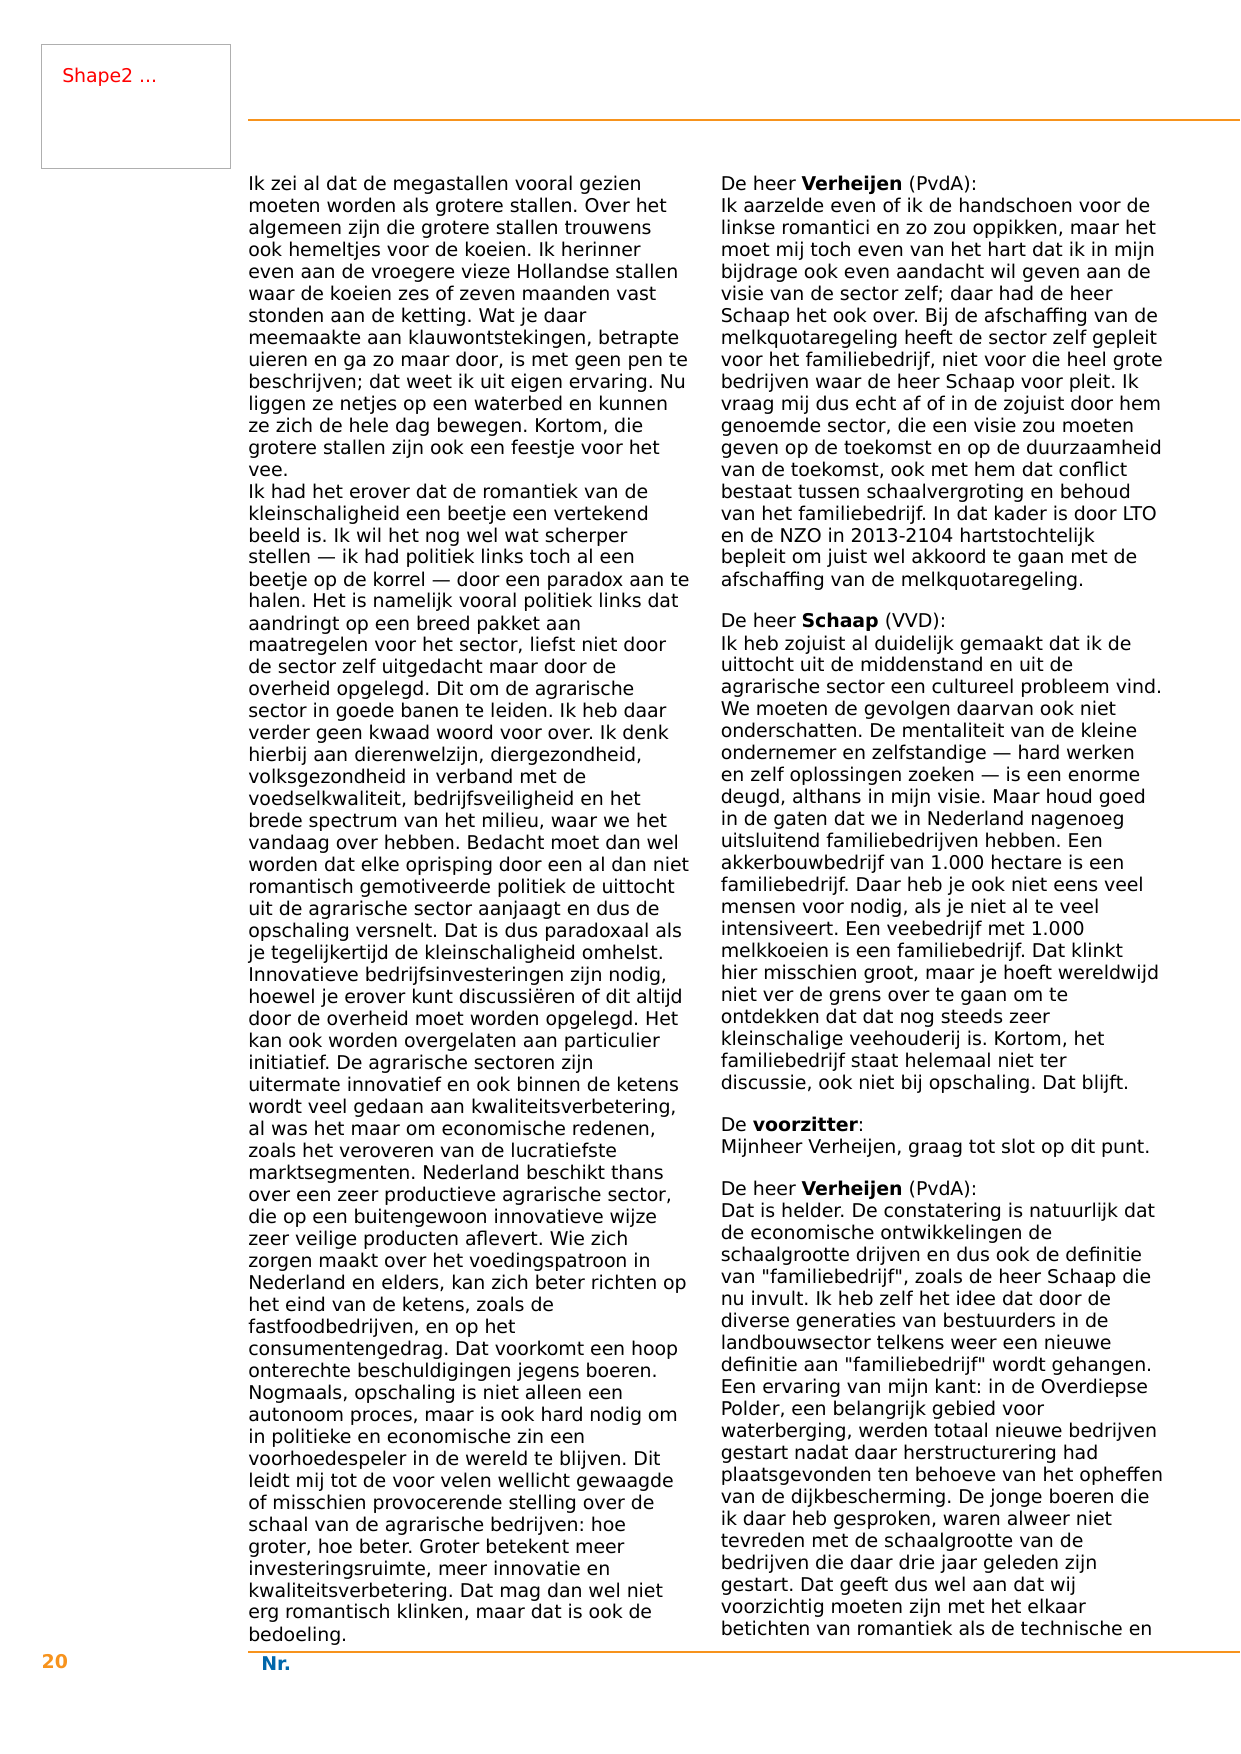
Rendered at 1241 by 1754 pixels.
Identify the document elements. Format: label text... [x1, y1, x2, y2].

text De heer Schaap (VVD): [721, 610, 1163, 632]
text Ik had het erover dat de romantiek van de kleinschaligheid een beetje een vertekend beeld is. Ik wil het nog wel wat scherper stellen — ik had politiek links toch al een beetje op de korrel — door een paradox aan te halen. Het is namelijk vooral politiek links dat aandringt op een breed pakket aan maatregelen voor het sector, liefst niet door de sector zelf uitgedacht maar door de overheid opgelegd. Dit om de agrarische sector in goede banen te leiden. Ik heb daar verder geen kwaad woord voor over. Ik denk hierbij aan dierenwelzijn, diergezondheid, volksgezondheid in verband met de voedselkwaliteit, bedrijfsveiligheid en het brede spectrum van het milieu, waar we het vandaag over hebben. Bedacht moet dan wel worden dat elke oprisping door een al dan niet romantisch gemotiveerde politiek de uittocht uit de agrarische sector aanjaagt en dus de opschaling versnelt. Dat is dus paradoxaal als je tegelijkertijd de kleinschaligheid omhelst. [248, 481, 691, 964]
text Innovatieve bedrijfsinvesteringen zijn nodig, hoewel je erover kunt discussiëren of dit altijd door de overheid moet worden opgelegd. Het kan ook worden overgelaten aan particulier initiatief. De agrarische sectoren zijn uitermate innovatief en ook binnen de ketens wordt veel gedaan aan kwaliteitsverbetering, al was het maar om economische redenen, zoals het veroveren van de lucratiefste marktsegmenten. Nederland beschikt thans over een zeer productieve agrarische sector, die op een buitengewoon innovatieve wijze zeer veilige producten aflevert. Wie zich zorgen maakt over het voedingspatroon in Nederland en elders, kan zich beter richten op het eind van de ketens, zoals de fastfoodbedrijven, en op het consumentengedrag. Dat voorkomt een hoop onterechte beschuldigingen jegens boeren. Nogmaals, opschaling is niet alleen een autonoom proces, maar is ook hard nodig om in politieke en economische zin een voorhoedespeler in de wereld te blijven. Dit leidt mij tot de voor velen wellicht gewaagde of misschien provocerende stelling over de schaal van de agrarische bedrijven: hoe groter, hoe beter. Groter betekent meer investeringsruimte, meer innovatie en kwaliteitsverbetering. Dat mag dan wel niet erg romantisch klinken, maar dat is ook de bedoeling. [248, 964, 691, 1645]
text Dat is helder. De constatering is natuurlijk dat de economische ontwikkelingen de schaalgrootte drijven en dus ook de definitie van "familiebedrijf", zoals de heer Schaap die nu invult. Ik heb zelf het idee dat door de diverse generaties van bestuurders in de landbouwsector telkens weer een nieuwe definitie aan "familiebedrijf" wordt gehangen. Een ervaring van mijn kant: in de Overdiepse Polder, een belangrijk gebied voor waterberging, werden totaal nieuwe bedrijven gestart nadat daar herstructurering had plaatsgevonden ten behoeve van het opheffen van de dijkbescherming. De jonge boeren die ik daar heb gesproken, waren alweer niet tevreden met de schaalgrootte van de bedrijven die daar drie jaar geleden zijn gestart. Dat geeft dus wel aan dat wij voorzichtig moeten zijn met het elkaar betichten van romantiek als de technische en [721, 1200, 1163, 1639]
text Ik zei al dat de megastallen vooral gezien moeten worden als grotere stallen. Over het algemeen zijn die grotere stallen trouwens ook hemeltjes voor de koeien. Ik herinner even aan de vroegere vieze Hollandse stallen waar de koeien zes of zeven maanden vast stonden aan de ketting. Wat je daar meemaakte aan klauwontstekingen, betrapte uieren en ga zo maar door, is met geen pen te beschrijven; dat weet ik uit eigen ervaring. Nu liggen ze netjes op een waterbed en kunnen ze zich de hele dag bewegen. Kortom, die grotere stallen zijn ook een feestje voor het vee. [248, 173, 691, 481]
text De heer Verheijen (PvdA): [721, 173, 1163, 195]
text De heer Verheijen (PvdA): [721, 1178, 1163, 1200]
text Ik aarzelde even of ik de handschoen voor de linkse romantici en zo zou oppikken, maar het moet mij toch even van het hart dat ik in mijn bijdrage ook even aandacht wil geven aan de visie van de sector zelf; daar had de heer Schaap het ook over. Bij de afschaffing van de melkquotaregeling heeft de sector zelf gepleit voor het familiebedrijf, niet voor die heel grote bedrijven waar de heer Schaap voor pleit. Ik vraag mij dus echt af of in de zojuist door hem genoemde sector, die een visie zou moeten geven op de toekomst en op de duurzaamheid van de toekomst, ook met hem dat conflict bestaat tussen schaalvergroting en behoud van het familiebedrijf. In dat kader is door LTO en de NZO in 2013-2104 hartstochtelijk bepleit om juist wel akkoord te gaan met de afschaffing van de melkquotaregeling. [721, 195, 1163, 590]
text Mijnheer Verheijen, graag tot slot op dit punt. [721, 1136, 1163, 1158]
text De voorzitter: [721, 1114, 1163, 1136]
text Ik heb zojuist al duidelijk gemaakt dat ik de uittocht uit de middenstand en uit de agrarische sector een cultureel probleem vind. We moeten de gevolgen daarvan ook niet onderschatten. De mentaliteit van de kleine ondernemer en zelfstandige — hard werken en zelf oplossingen zoeken — is een enorme deugd, althans in mijn visie. Maar houd goed in de gaten dat we in Nederland nagenoeg uitsluitend familiebedrijven hebben. Een akkerbouwbedrijf van 1.000 hectare is een familiebedrijf. Daar heb je ook niet eens veel mensen voor nodig, als je niet al te veel intensiveert. Een veebedrijf met 1.000 melkkoeien is een familiebedrijf. Dat klinkt hier misschien groot, maar je hoeft wereldwijd niet ver de grens over te gaan om te ontdekken dat dat nog steeds zeer kleinschalige veehouderij is. Kortom, het familiebedrijf staat helemaal niet ter discussie, ook niet bij opschaling. Dat blijft. [721, 632, 1163, 1094]
